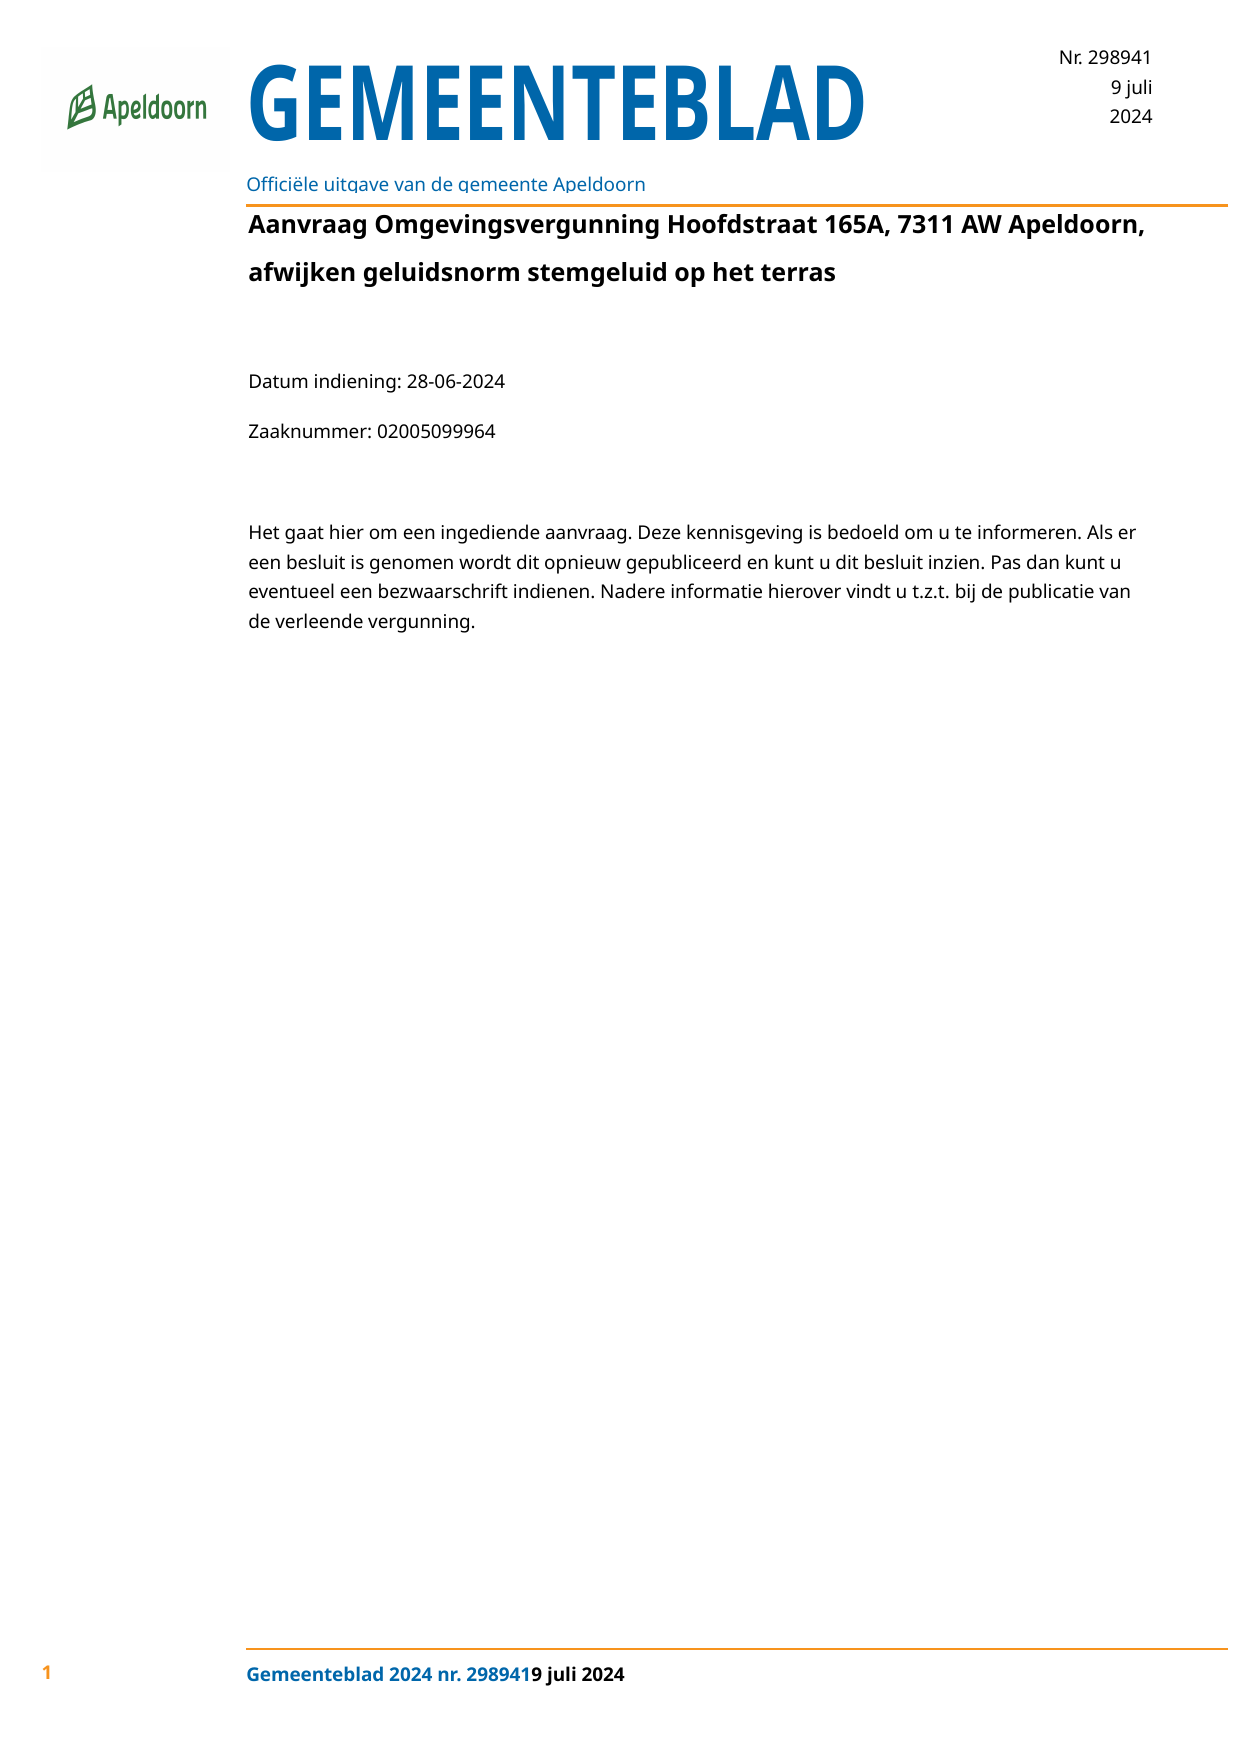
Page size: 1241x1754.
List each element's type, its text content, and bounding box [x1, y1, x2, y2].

text Aanvraag Omgevingsvergunning Hoofdstraat 165A, 7311 AW Apeldoorn, afwijken geluidsnorm stemgeluid op het terras [248, 207, 1152, 288]
text Het gaat hier om een ingediende aanvraag. Deze kennisgeving is bedoeld om u te informeren. Als er een besluit is genomen wordt dit opnieuw gepubliceerd en kunt u dit besluit inzien. Pas dan kunt u eventueel een bezwaarschrift indienen. Nadere informatie hierover vindt u t.z.t. bij de publicatie van de verleende vergunning. [248, 519, 1152, 634]
text Datum indiening: 28-06-2024 [248, 368, 1152, 394]
text Zaaknummer: 02005099964 [248, 419, 1152, 444]
picture [41, 47, 231, 172]
